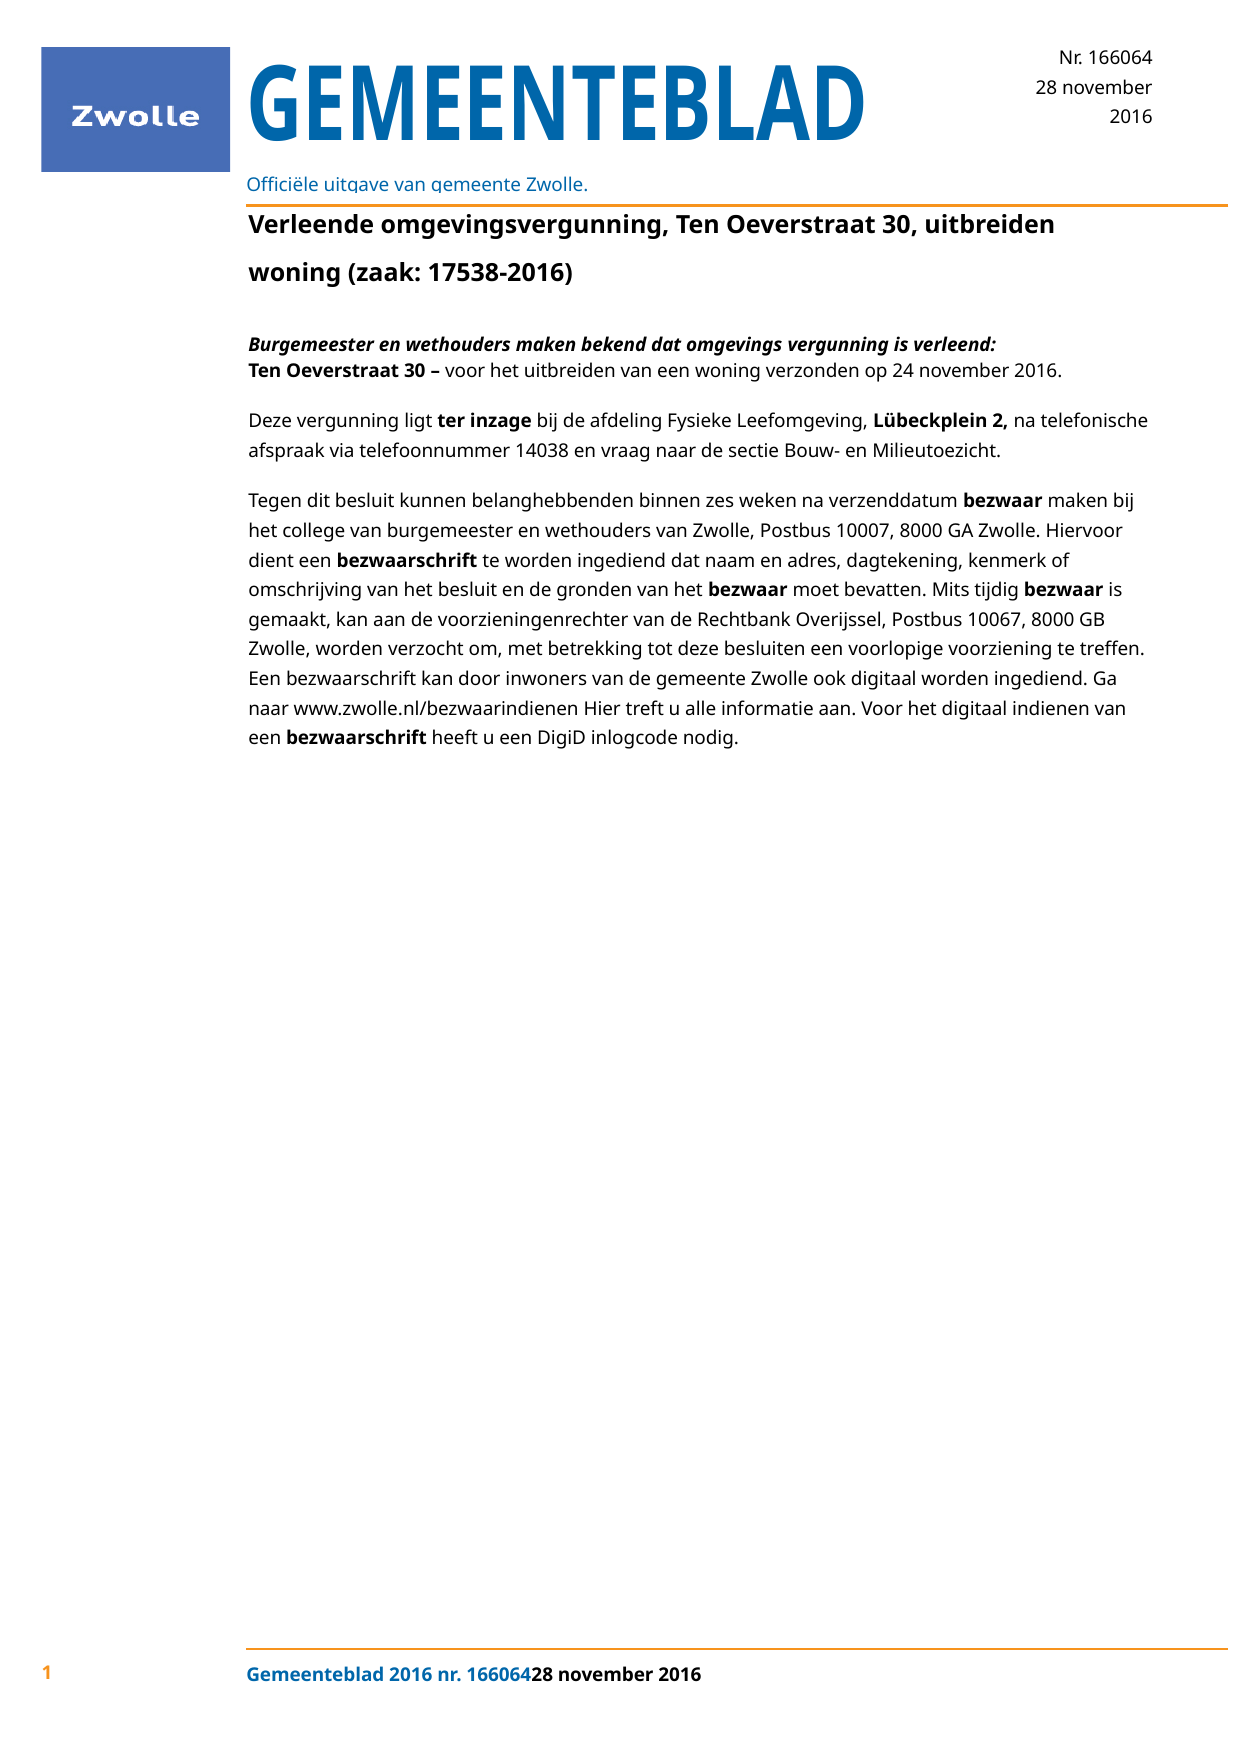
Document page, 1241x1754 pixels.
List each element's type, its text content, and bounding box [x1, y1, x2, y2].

text Tegen dit besluit kunnen belanghebbenden binnen zes weken na verzenddatum bezwaar maken bij het college van burgemeester en wethouders van Zwolle, Postbus 10007, 8000 GA Zwolle. Hiervoor dient een bezwaarschrift te worden ingediend dat naam en adres, dagtekening, kenmerk of omschrijving van het besluit en de gronden van het bezwaar moet bevatten. Mits tijdig bezwaar is gemaakt, kan aan de voorzieningenrechter van de Rechtbank Overijssel, Postbus 10067, 8000 GB Zwolle, worden verzocht om, met betrekking tot deze besluiten een voorlopige voorziening te treffen. Een bezwaarschrift kan door inwoners van de gemeente Zwolle ook digitaal worden ingediend. Ga naar www.zwolle.nl/bezwaarindienen Hier treft u alle informatie aan. Voor het digitaal indienen van een bezwaarschrift heeft u een DigiD inlogcode nodig. [248, 488, 1152, 750]
text Deze vergunning ligt ter inzage bij de afdeling Fysieke Leefomgeving, Lübeckplein 2, na telefonische afspraak via telefoonnummer 14038 en vraag naar de sectie Bouw- en Milieutoezicht. [248, 408, 1152, 463]
text Burgemeester en wethouders maken bekend dat omgevings vergunning is verleend: [248, 331, 1152, 357]
picture [41, 47, 231, 172]
text Ten Oeverstraat 30 – voor het uitbreiden van een woning verzonden op 24 november 2016. [248, 357, 1152, 383]
text Verleende omgevingsvergunning, Ten Oeverstraat 30, uitbreiden woning (zaak: 17538-2016) [248, 207, 1152, 288]
